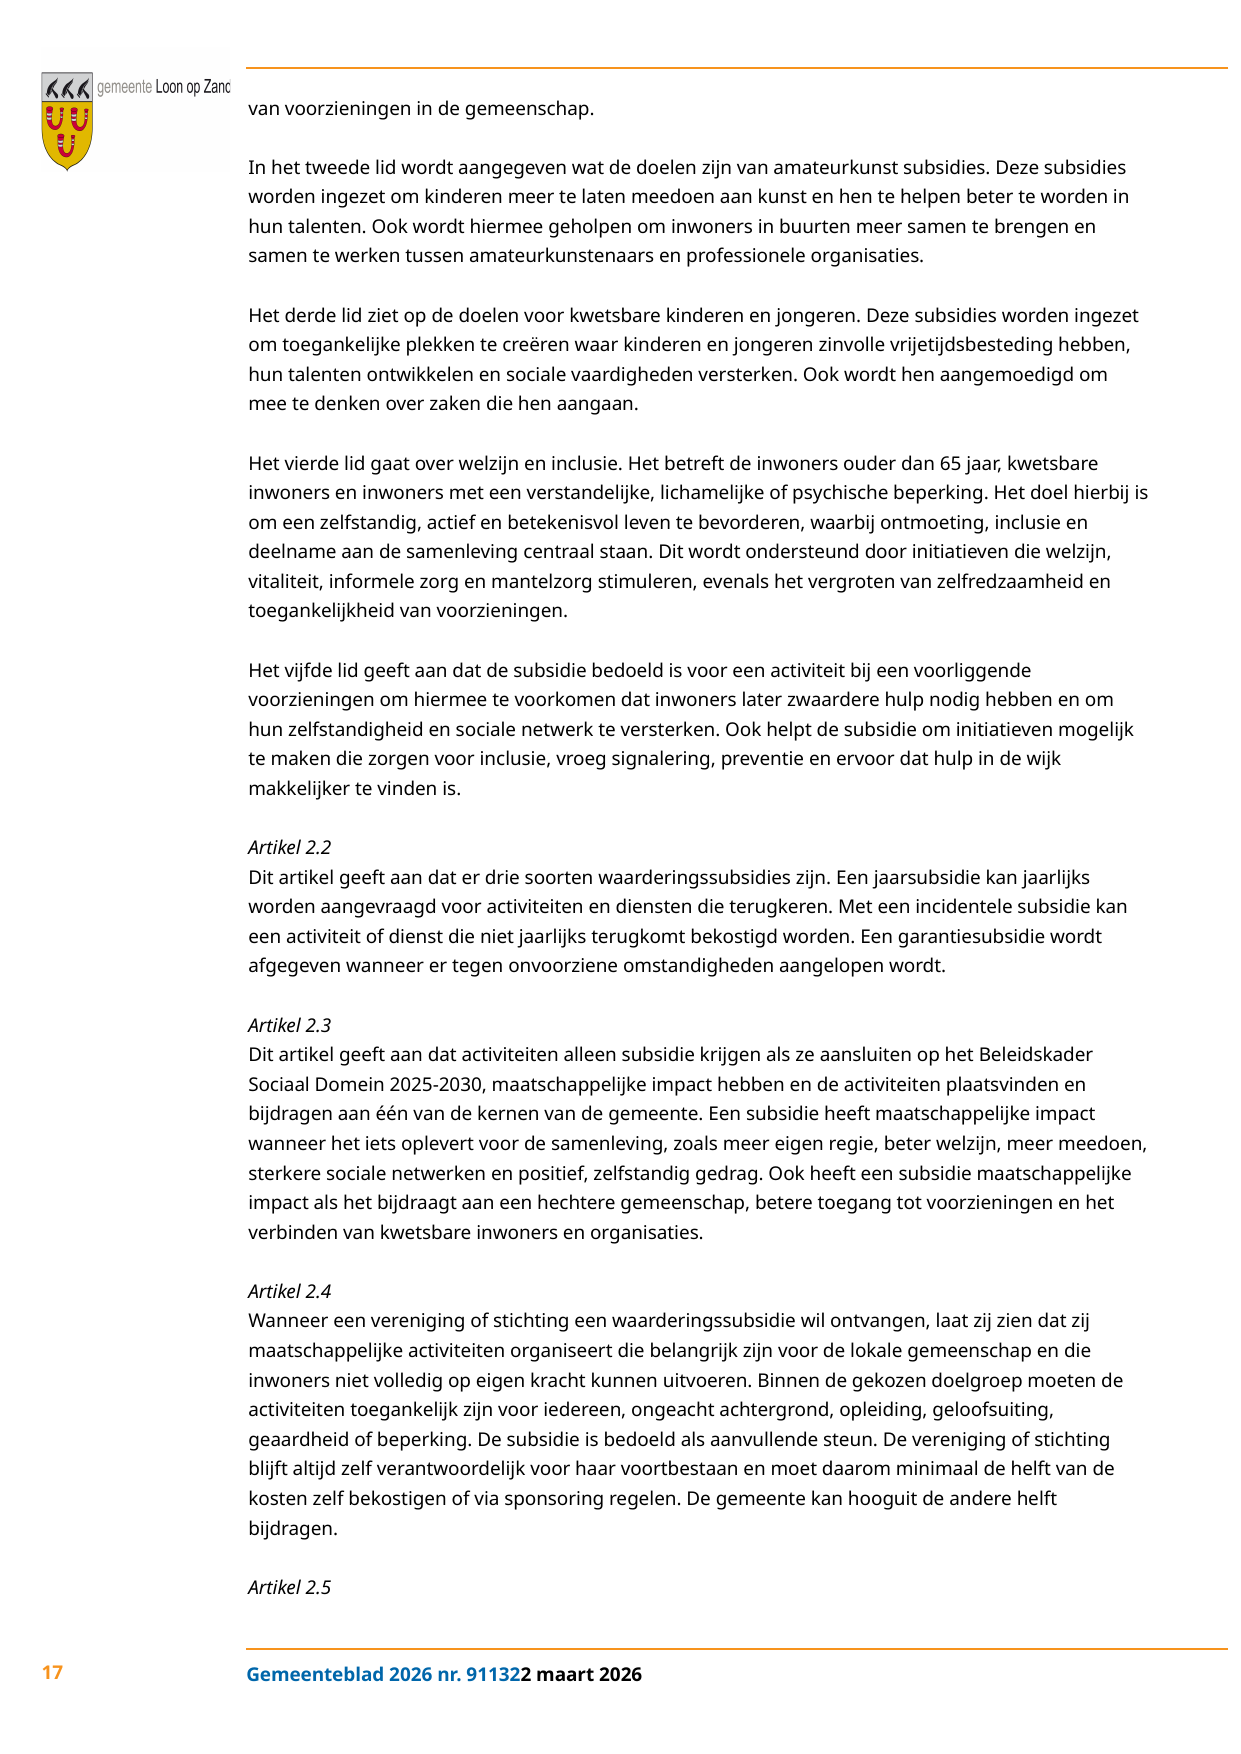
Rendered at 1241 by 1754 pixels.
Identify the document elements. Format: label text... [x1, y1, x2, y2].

text Artikel 2.5 [248, 1574, 1152, 1600]
text In het tweede lid wordt aangegeven wat de doelen zijn van amateurkunst subsidies. Deze subsidies worden ingezet om kinderen meer te laten meedoen aan kunst en hen te helpen beter te worden in hun talenten. Ook wordt hiermee geholpen om inwoners in buurten meer samen te brengen en samen te werken tussen amateurkunstenaars en professionele organisaties. [248, 154, 1152, 268]
text van voorzieningen in de gemeenschap. [248, 95, 1152, 121]
picture [41, 47, 231, 172]
text Dit artikel geeft aan dat activiteiten alleen subsidie krijgen als ze aansluiten op het Beleidskader Sociaal Domein 2025-2030, maatschappelijke impact hebben en de activiteiten plaatsvinden en bijdragen aan één van de kernen van de gemeente. Een subsidie heeft maatschappelijke impact wanneer het iets oplevert voor de samenleving, zoals meer eigen regie, beter welzijn, meer meedoen, sterkere sociale netwerken en positief, zelfstandig gedrag. Ook heeft een subsidie maatschappelijke impact als het bijdraagt aan een hechtere gemeenschap, betere toegang tot voorzieningen en het verbinden van kwetsbare inwoners en organisaties. [248, 1041, 1152, 1245]
text Het vijfde lid geeft aan dat de subsidie bedoeld is voor een activiteit bij een voorliggende voorzieningen om hiermee te voorkomen dat inwoners later zwaardere hulp nodig hebben en om hun zelfstandigheid en sociale netwerk te versterken. Ook helpt de subsidie om initiatieven mogelijk te maken die zorgen voor inclusie, vroeg signalering, preventie en ervoor dat hulp in de wijk makkelijker te vinden is. [248, 657, 1152, 801]
text Het derde lid ziet op de doelen voor kwetsbare kinderen en jongeren. Deze subsidies worden ingezet om toegankelijke plekken te creëren waar kinderen en jongeren zinvolle vrijetijdsbesteding hebben, hun talenten ontwikkelen en sociale vaardigheden versterken. Ook wordt hen aangemoedigd om mee te denken over zaken die hen aangaan. [248, 302, 1152, 416]
text Artikel 2.3 [248, 1012, 1152, 1038]
text Wanneer een vereniging of stichting een waarderingssubsidie wil ontvangen, laat zij zien dat zij maatschappelijke activiteiten organiseert die belangrijk zijn voor de lokale gemeenschap en die inwoners niet volledig op eigen kracht kunnen uitvoeren. Binnen de gekozen doelgroep moeten de activiteiten toegankelijk zijn voor iedereen, ongeacht achtergrond, opleiding, geloofsuiting, geaardheid of beperking. De subsidie is bedoeld als aanvullende steun. De vereniging of stichting blijft altijd zelf verantwoordelijk voor haar voortbestaan en moet daarom minimaal de helft van de kosten zelf bekostigen of via sponsoring regelen. De gemeente kan hooguit de andere helft bijdragen. [248, 1308, 1152, 1541]
text Het vierde lid gaat over welzijn en inclusie. Het betreft de inwoners ouder dan 65 jaar, kwetsbare inwoners en inwoners met een verstandelijke, lichamelijke of psychische beperking. Het doel hierbij is om een zelfstandig, actief en betekenisvol leven te bevorderen, waarbij ontmoeting, inclusie en deelname aan de samenleving centraal staan. Dit wordt ondersteund door initiatieven die welzijn, vitaliteit, informele zorg en mantelzorg stimuleren, evenals het vergroten van zelfredzaamheid en toegankelijkheid van voorzieningen. [248, 450, 1152, 623]
text Dit artikel geeft aan dat er drie soorten waarderingssubsidies zijn. Een jaarsubsidie kan jaarlijks worden aangevraagd voor activiteiten en diensten die terugkeren. Met een incidentele subsidie kan een activiteit of dienst die niet jaarlijks terugkomt bekostigd worden. Een garantiesubsidie wordt afgegeven wanneer er tegen onvoorziene omstandigheden aangelopen wordt. [248, 864, 1152, 978]
text Artikel 2.2 [248, 834, 1152, 860]
text Artikel 2.4 [248, 1278, 1152, 1304]
